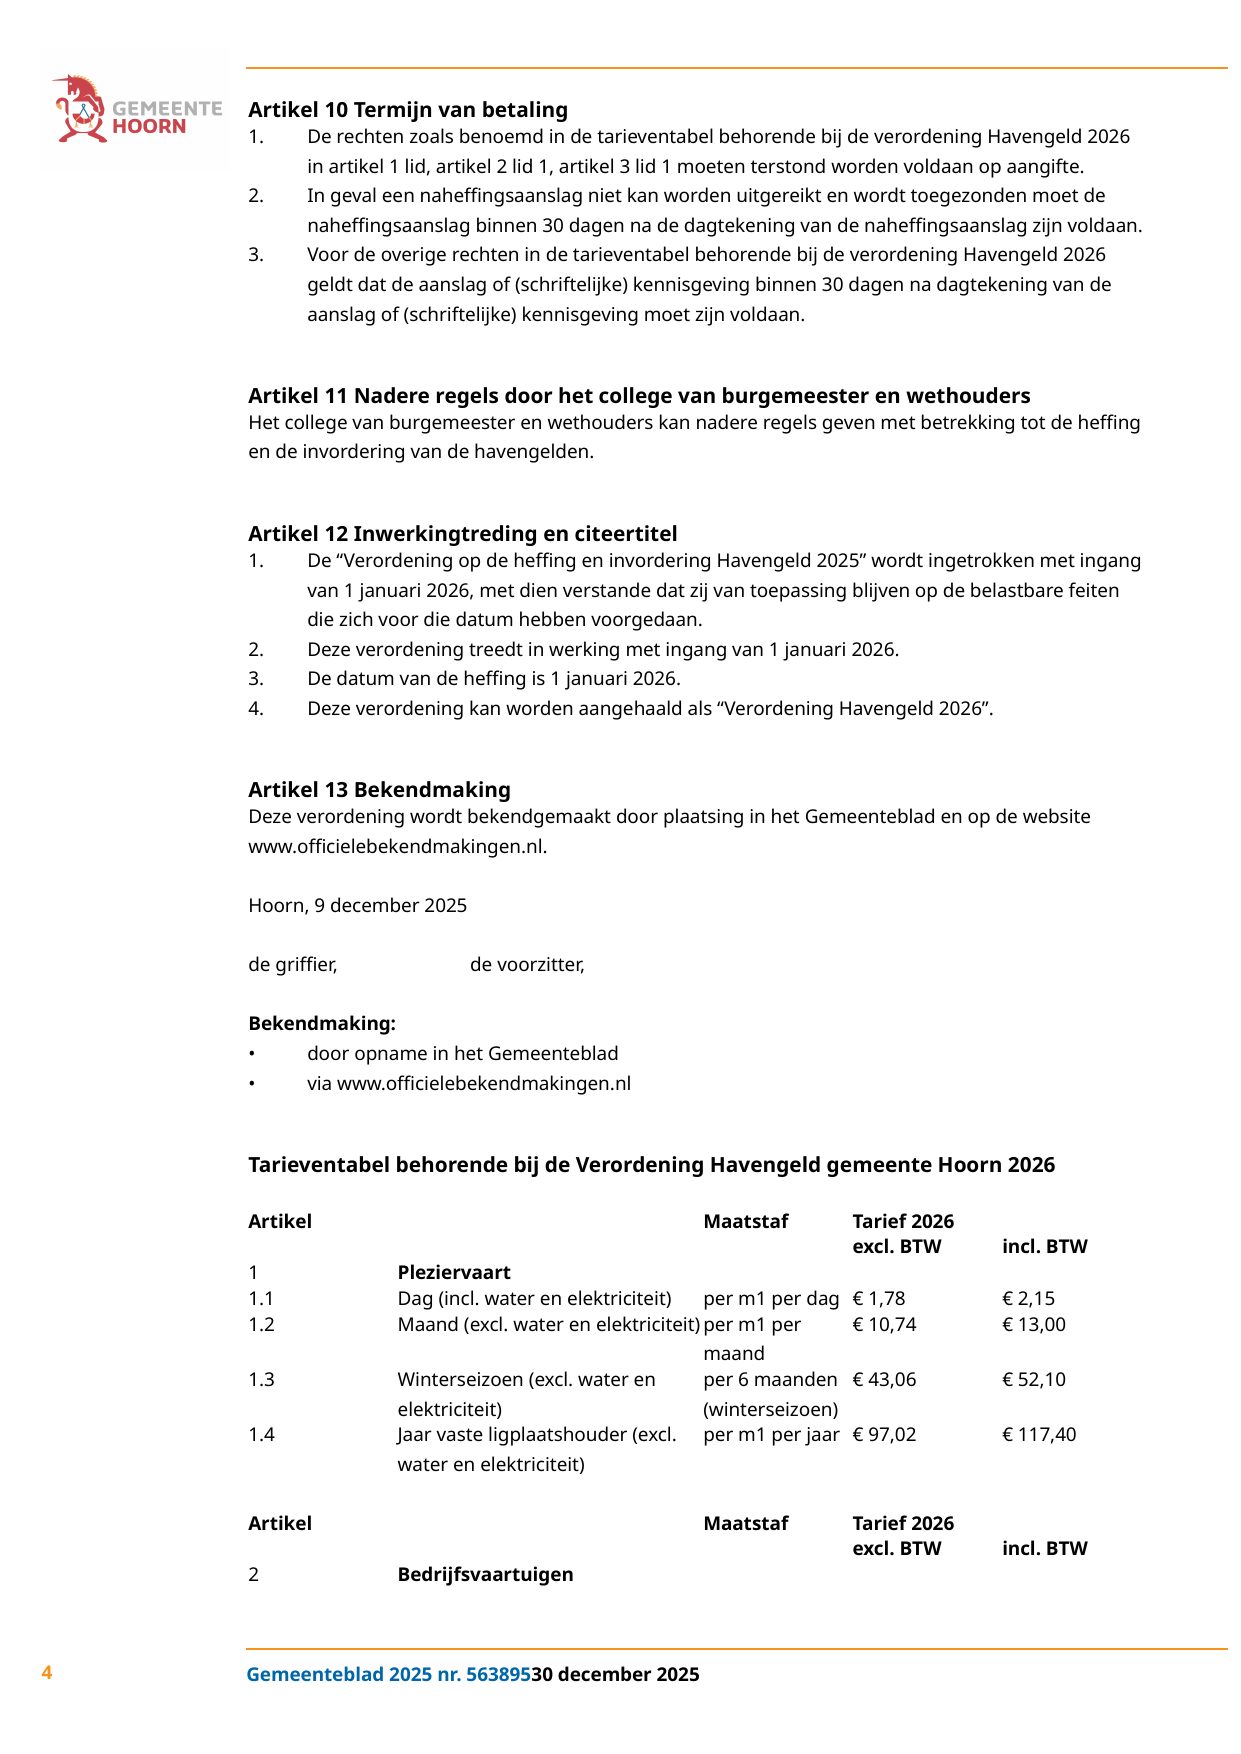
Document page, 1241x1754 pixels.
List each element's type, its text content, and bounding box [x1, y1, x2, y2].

table_cell [1002, 1259, 1152, 1285]
table_cell Maand (excl. water en elektriciteit) [398, 1311, 703, 1366]
table_cell incl. BTW [1002, 1234, 1152, 1259]
table_cell 1.4 [248, 1421, 397, 1477]
table_cell [703, 1561, 852, 1587]
table_cell excl. BTW [853, 1535, 1002, 1561]
table_cell Bedrijfsvaartuigen [398, 1561, 703, 1587]
table_cell per m1 per dag [703, 1285, 852, 1311]
table_cell € 1,78 [853, 1285, 1002, 1311]
list Deze verordening kan worden aangehaald als “Verordening Havengeld 2026”. [248, 695, 1152, 721]
list De datum van de heffing is 1 januari 2026. [248, 666, 1152, 691]
table_cell € 117,40 [1002, 1421, 1152, 1477]
table_cell [853, 1259, 1002, 1285]
table_cell € 52,10 [1002, 1366, 1152, 1421]
text Deze verordening wordt bekendgemaakt door plaatsing in het Gemeenteblad en op de website www.officielebekendmakingen.nl. [248, 803, 1152, 859]
table_cell [703, 1259, 852, 1285]
table_header [398, 1208, 703, 1234]
list In geval een naheffingsaanslag niet kan worden uitgereikt en wordt toegezonden moet de naheffingsaanslag binnen 30 dagen na de dagtekening van de naheffingsaanslag zijn voldaan. [248, 182, 1152, 238]
list De “Verordening op de heffing en invordering Havengeld 2025” wordt ingetrokken met ingang van 1 januari 2026, met dien verstande dat zij van toepassing blijven op de belastbare feiten die zich voor die datum hebben voorgedaan. [248, 547, 1152, 632]
list door opname in het Gemeenteblad [248, 1040, 1152, 1066]
table_header Maatstaf [703, 1208, 852, 1234]
table_cell [1002, 1561, 1152, 1587]
table_cell [853, 1561, 1002, 1587]
list Voor de overige rechten in de tarieventabel behorende bij de verordening Havengeld 2026 geldt dat de aanslag of (schriftelijke) kennisgeving binnen 30 dagen na dagtekening van de aanslag of (schriftelijke) kennisgeving moet zijn voldaan. [248, 242, 1152, 326]
picture [41, 47, 231, 172]
table_cell 1.2 [248, 1311, 397, 1366]
table_cell 1.1 [248, 1285, 397, 1311]
table_cell € 13,00 [1002, 1311, 1152, 1366]
table_cell € 2,15 [1002, 1285, 1152, 1311]
table_cell per 6 maanden (winterseizoen) [703, 1366, 852, 1421]
table_cell 1.3 [248, 1366, 397, 1421]
table_cell [703, 1234, 852, 1259]
table_cell 2 [248, 1561, 397, 1587]
table_cell per m1 per maand [703, 1311, 852, 1366]
table_cell Pleziervaart [398, 1259, 703, 1285]
text Artikel 12 Inwerkingtreding en citeertitel [248, 519, 1152, 547]
table_cell € 10,74 [853, 1311, 1002, 1366]
table_header [1002, 1510, 1152, 1535]
list De rechten zoals benoemd in de tarieventabel behorende bij de verordening Havengeld 2026 in artikel 1 lid, artikel 2 lid 1, artikel 3 lid 1 moeten terstond worden voldaan op aangifte. [248, 123, 1152, 178]
text de griffier, de voorzitter, [248, 951, 1152, 977]
table_header Tarief 2026 [853, 1510, 1002, 1535]
table_header [398, 1510, 703, 1535]
text Tarieventabel behorende bij de Verordening Havengeld gemeente Hoorn 2026 [248, 1150, 1152, 1178]
text Artikel 11 Nadere regels door het college van burgemeester en wethouders [248, 381, 1152, 409]
table_header Maatstaf [703, 1510, 852, 1535]
text Artikel 10 Termijn van betaling [248, 95, 1152, 123]
table_cell excl. BTW [853, 1234, 1002, 1259]
table_cell Jaar vaste ligplaatshouder (excl. water en elektriciteit) [398, 1421, 703, 1477]
table_cell € 43,06 [853, 1366, 1002, 1421]
table_cell [703, 1535, 852, 1561]
table_header Tarief 2026 [853, 1208, 1002, 1234]
list via www.officielebekendmakingen.nl [248, 1070, 1152, 1096]
list Deze verordening treedt in werking met ingang van 1 januari 2026. [248, 636, 1152, 662]
table_header [1002, 1208, 1152, 1234]
table_cell [248, 1535, 397, 1561]
table_cell Dag (incl. water en elektriciteit) [398, 1285, 703, 1311]
table_cell 1 [248, 1259, 397, 1285]
table_header Artikel [248, 1208, 397, 1234]
text Bekendmaking: [248, 1011, 1152, 1036]
table_cell [248, 1234, 397, 1259]
table_cell incl. BTW [1002, 1535, 1152, 1561]
table_header Artikel [248, 1510, 397, 1535]
text Artikel 13 Bekendmaking [248, 775, 1152, 803]
table_cell Winterseizoen (excl. water en elektriciteit) [398, 1366, 703, 1421]
text Hoorn, 9 december 2025 [248, 892, 1152, 918]
table_cell [398, 1234, 703, 1259]
text Het college van burgemeester en wethouders kan nadere regels geven met betrekking tot de heffing en de invordering van de havengelden. [248, 409, 1152, 464]
table_cell [398, 1535, 703, 1561]
table_cell per m1 per jaar [703, 1421, 852, 1477]
table_cell € 97,02 [853, 1421, 1002, 1477]
